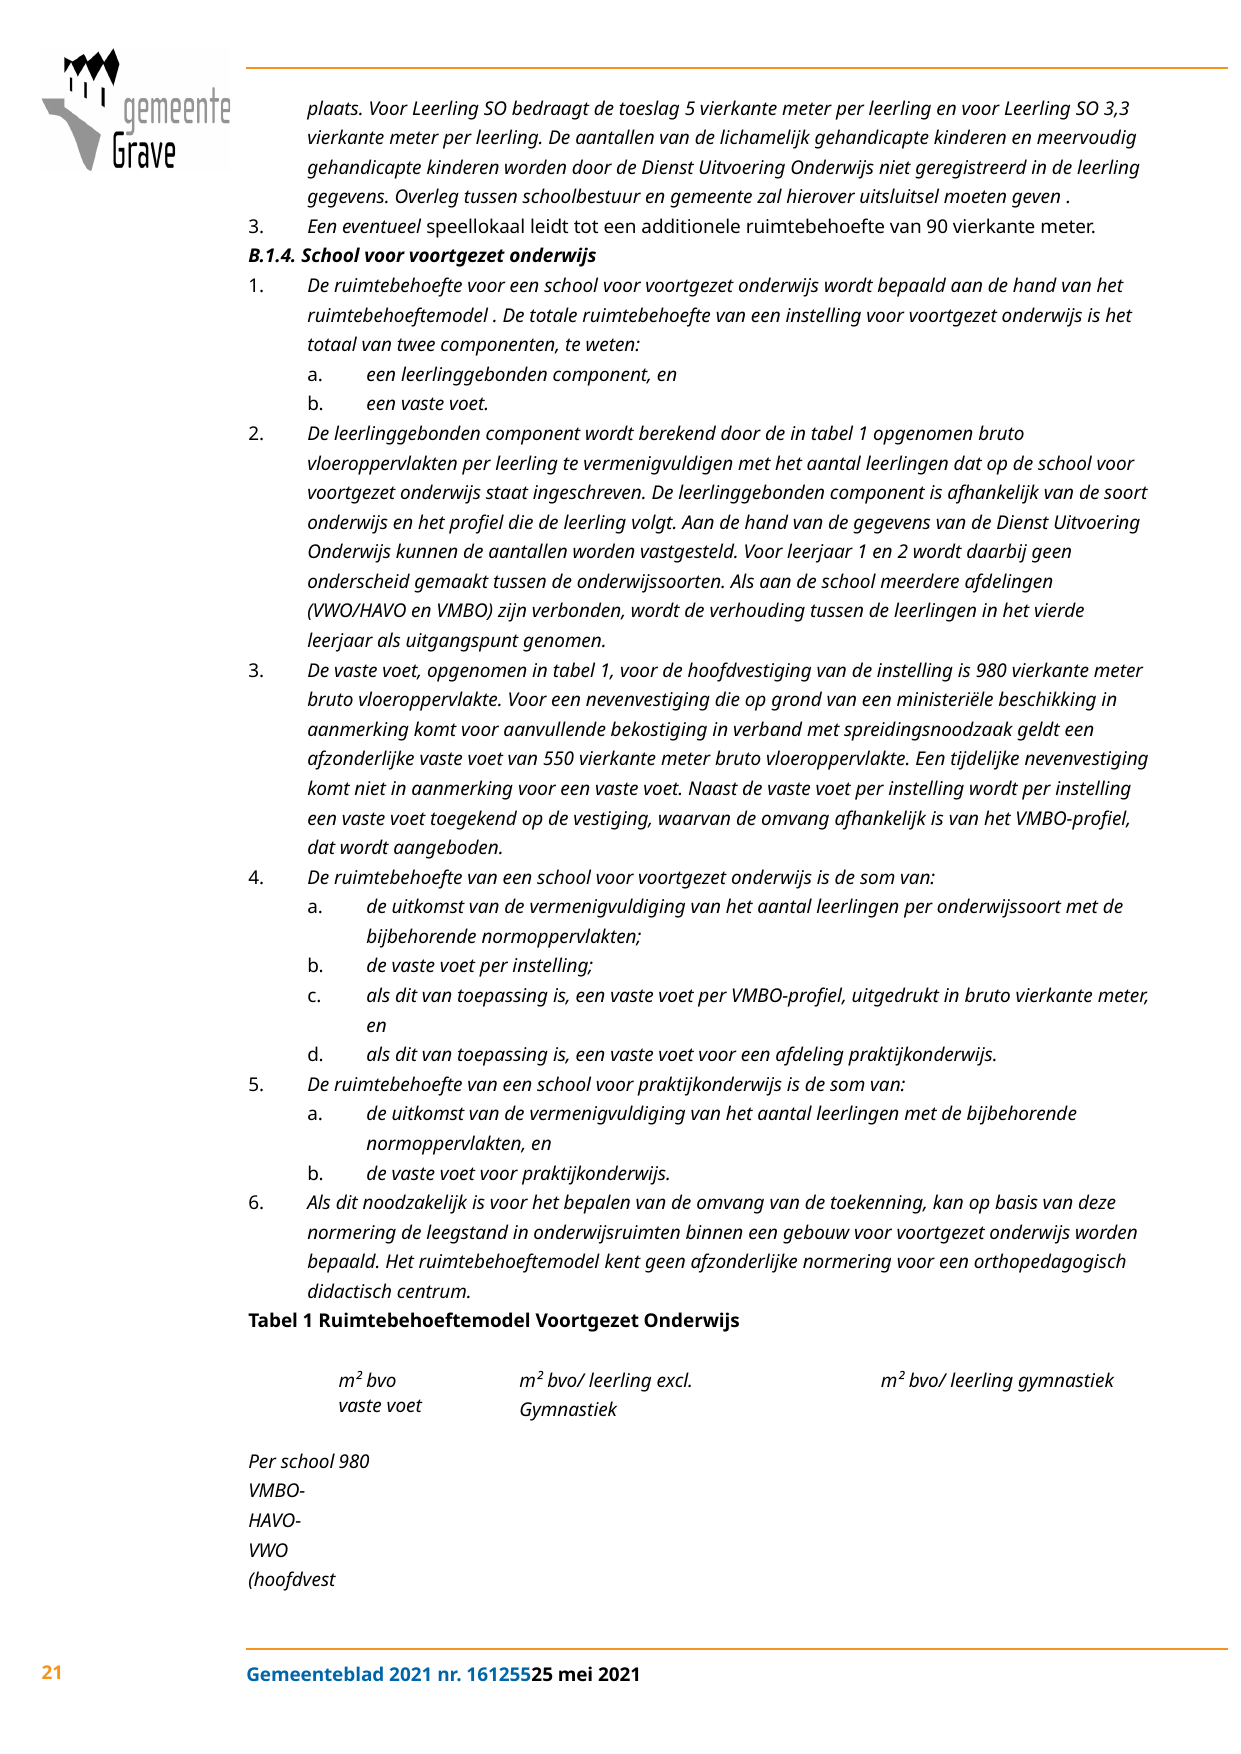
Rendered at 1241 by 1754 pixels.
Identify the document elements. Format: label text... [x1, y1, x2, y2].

list de uitkomst van de vermenigvuldiging van het aantal leerlingen per onderwijssoort met de bijbehorende normoppervlakten; [307, 893, 1152, 949]
table_cell [248, 1393, 338, 1422]
list De vaste voet, opgenomen in tabel 1, voor de hoofdvestiging van de instelling is 980 vierkante meter bruto vloeroppervlakte. Voor een nevenvestiging die op grond van een ministeriële beschikking in aanmerking komt voor aanvullende bekostiging in verband met spreidingsnoodzaak geldt een afzonderlijke vaste voet van 550 vierkante meter bruto vloeroppervlakte. Een tijdelijke nevenvestiging komt niet in aanmerking voor een vaste voet. Naast de vaste voet per instelling wordt per instelling een vaste voet toegekend op de vestiging, waarvan de omvang afhankelijk is van het VMBO-profiel, dat wordt aangeboden. [248, 657, 1152, 860]
table_cell [1061, 1422, 1152, 1448]
table_cell [429, 1393, 519, 1422]
table_header [248, 1367, 338, 1393]
table_header m² bvo [338, 1367, 429, 1393]
table_cell [1061, 1448, 1152, 1592]
table_cell [519, 1422, 609, 1448]
table_header [429, 1367, 519, 1393]
list de uitkomst van de vermenigvuldiging van het aantal leerlingen met de bijbehorende normoppervlakten, en [307, 1101, 1152, 1156]
list de vaste voet per instelling; [307, 953, 1152, 978]
list De ruimtebehoefte voor een school voor voortgezet onderwijs wordt bepaald aan de hand van het ruimtebehoeftemodel . De totale ruimtebehoefte van een instelling voor voortgezet onderwijs is het totaal van twee componenten, te weten: [248, 272, 1152, 357]
table_header m² bvo/ leerling excl. Gymnastiek [519, 1367, 790, 1422]
table_cell [519, 1448, 609, 1592]
table_cell [609, 1448, 700, 1592]
list De leerlinggebonden component wordt berekend door de in tabel 1 opgenomen bruto vloeroppervlakten per leerling te vermenigvuldigen met het aantal leerlingen dat op de school voor voortgezet onderwijs staat ingeschreven. De leerlinggebonden component is afhankelijk van de soort onderwijs en het profiel die de leerling volgt. Aan de hand van de gegevens van de Dienst Uitvoering Onderwijs kunnen de aantallen worden vastgesteld. Voor leerjaar 1 en 2 wordt daarbij geen onderscheid gemaakt tussen de onderwijssoorten. Als aan de school meerdere afdelingen (VWO/HAVO en VMBO) zijn verbonden, wordt de verhouding tussen de leerlingen in het vierde leerjaar als uitgangspunt genomen. [248, 420, 1152, 653]
table_cell [790, 1422, 881, 1448]
picture [41, 47, 231, 172]
table_cell [971, 1422, 1061, 1448]
list Een eventueel speellokaal leidt tot een additionele ruimtebehoefte van 90 vierkante meter. [248, 213, 1152, 239]
table_cell [429, 1422, 519, 1448]
table_cell [881, 1448, 971, 1592]
table_cell [429, 1448, 519, 1592]
list de vaste voet voor praktijkonderwijs. [307, 1160, 1152, 1186]
table_cell [790, 1448, 881, 1592]
list De ruimtebehoefte van een school voor voortgezet onderwijs is de som van: [248, 864, 1152, 890]
table_cell [700, 1422, 790, 1448]
list als dit van toepassing is, een vaste voet voor een afdeling praktijkonderwijs. [307, 1041, 1152, 1067]
table_cell [609, 1422, 700, 1448]
list Als dit noodzakelijk is voor het bepalen van de omvang van de toekenning, kan op basis van deze normering de leegstand in onderwijsruimten binnen een gebouw voor voortgezet onderwijs worden bepaald. Het ruimtebehoeftemodel kent geen afzonderlijke normering voor een orthopedagogisch didactisch centrum. [248, 1189, 1152, 1304]
table_cell [881, 1422, 971, 1448]
table_cell [248, 1422, 338, 1448]
list een leerlinggebonden component, en [307, 361, 1152, 387]
table_cell [338, 1422, 429, 1448]
text Tabel 1 Ruimtebehoeftemodel Voortgezet Onderwijs [248, 1308, 1152, 1333]
text B.1.4. School voor voortgezet onderwijs [248, 243, 1152, 268]
table_header m² bvo/ leerling gymnastiek [881, 1367, 1152, 1422]
list De ruimtebehoefte van een school voor praktijkonderwijs is de som van: [248, 1071, 1152, 1097]
table_cell 980 [338, 1448, 429, 1592]
table_cell Per school VMBO-HAVO-VWO (hoofdvest [248, 1448, 338, 1592]
table_header [790, 1367, 881, 1393]
list een vaste voet. [307, 391, 1152, 416]
list plaats. Voor Leerling SO bedraagt de toeslag 5 vierkante meter per leerling en voor Leerling SO 3,3 vierkante meter per leerling. De aantallen van de lichamelijk gehandicapte kinderen en meervoudig gehandicapte kinderen worden door de Dienst Uitvoering Onderwijs niet geregistreerd in de leerling gegevens. Overleg tussen schoolbestuur en gemeente zal hierover uitsluitsel moeten geven . [248, 95, 1152, 209]
list als dit van toepassing is, een vaste voet per VMBO-profiel, uitgedrukt in bruto vierkante meter, en [307, 982, 1152, 1038]
table_cell vaste voet [338, 1393, 429, 1422]
table_cell [790, 1393, 881, 1422]
table_cell [700, 1448, 790, 1592]
table_cell [971, 1448, 1061, 1592]
